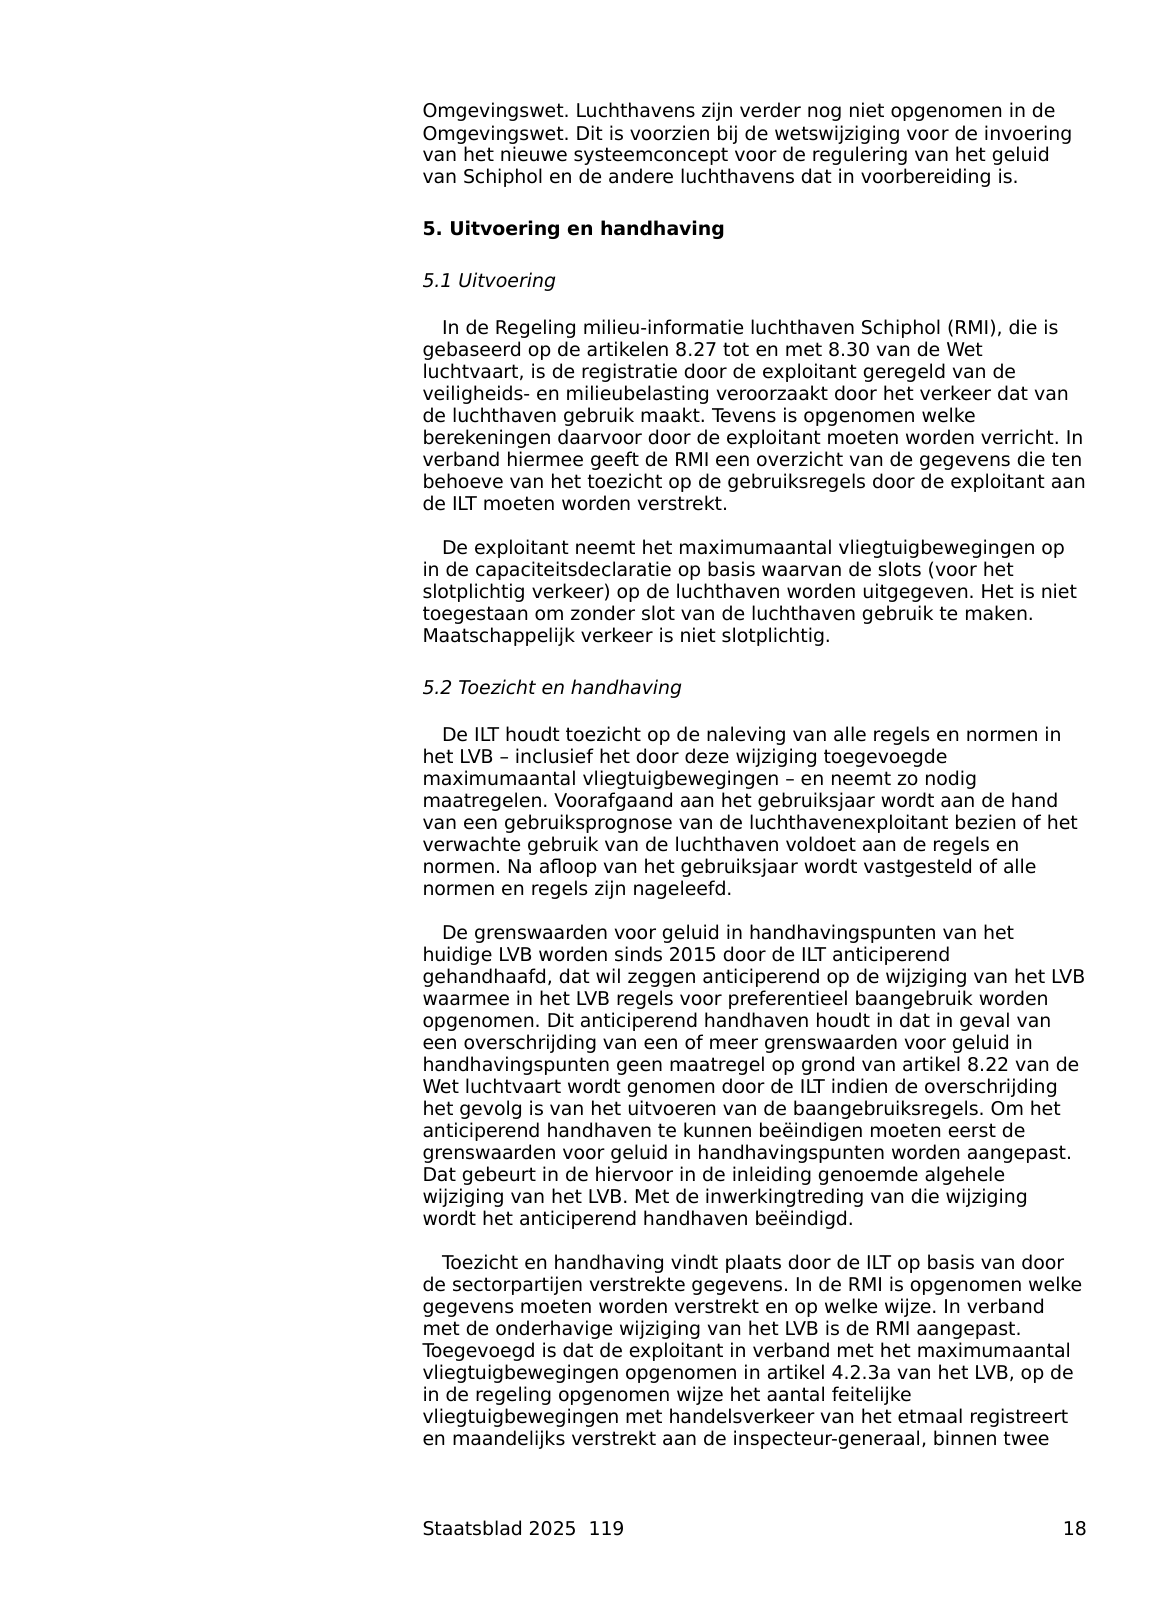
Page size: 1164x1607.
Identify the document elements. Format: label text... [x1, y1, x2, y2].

subtitle 5. Uitvoering en handhaving [422, 218, 1087, 240]
text Omgevingswet. Luchthavens zijn verder nog niet opgenomen in de Omgevingswet. Dit is voorzien bij de wetswijziging voor de invoering van het nieuwe systeemconcept voor de regulering van het geluid van Schiphol en de andere luchthavens dat in voorbereiding is. [422, 100, 1087, 188]
text In de Regeling milieu-informatie luchthaven Schiphol (RMI), die is gebaseerd op de artikelen 8.27 tot en met 8.30 van de Wet luchtvaart, is de registratie door de exploitant geregeld van de veiligheids- en milieubelasting veroorzaakt door het verkeer dat van de luchthaven gebruik maakt. Tevens is opgenomen welke berekeningen daarvoor door de exploitant moeten worden verricht. In verband hiermee geeft de RMI een overzicht van de gegevens die ten behoeve van het toezicht op de gebruiksregels door de exploitant aan de ILT moeten worden verstrekt. [422, 317, 1087, 515]
subtitle 5.2 Toezicht en handhaving [422, 677, 1087, 699]
text Toezicht en handhaving vindt plaats door de ILT op basis van door de sectorpartijen verstrekte gegevens. In de RMI is opgenomen welke gegevens moeten worden verstrekt en op welke wijze. In verband met de onderhavige wijziging van het LVB is de RMI aangepast. Toegevoegd is dat de exploitant in verband met het maximumaantal vliegtuigbewegingen opgenomen in artikel 4.2.3a van het LVB, op de in de regeling opgenomen wijze het aantal feitelijke vliegtuigbewegingen met handelsverkeer van het etmaal registreert en maandelijks verstrekt aan de inspecteur-generaal, binnen twee [422, 1252, 1087, 1450]
subtitle 5.1 Uitvoering [422, 270, 1087, 292]
text De ILT houdt toezicht op de naleving van alle regels en normen in het LVB – inclusief het door deze wijziging toegevoegde maximumaantal vliegtuigbewegingen – en neemt zo nodig maatregelen. Voorafgaand aan het gebruiksjaar wordt aan de hand van een gebruiksprognose van de luchthavenexploitant bezien of het verwachte gebruik van de luchthaven voldoet aan de regels en normen. Na afloop van het gebruiksjaar wordt vastgesteld of alle normen en regels zijn nageleefd. [422, 724, 1087, 900]
text De exploitant neemt het maximumaantal vliegtuigbewegingen op in de capaciteitsdeclaratie op basis waarvan de slots (voor het slotplichtig verkeer) op de luchthaven worden uitgegeven. Het is niet toegestaan om zonder slot van de luchthaven gebruik te maken. Maatschappelijk verkeer is niet slotplichtig. [422, 537, 1087, 647]
text De grenswaarden voor geluid in handhavingspunten van het huidige LVB worden sinds 2015 door de ILT anticiperend gehandhaafd, dat wil zeggen anticiperend op de wijziging van het LVB waarmee in het LVB regels voor preferentieel baangebruik worden opgenomen. Dit anticiperend handhaven houdt in dat in geval van een overschrijding van een of meer grenswaarden voor geluid in handhavingspunten geen maatregel op grond van artikel 8.22 van de Wet luchtvaart wordt genomen door de ILT indien de overschrijding het gevolg is van het uitvoeren van de baangebruiksregels. Om het anticiperend handhaven te kunnen beëindigen moeten eerst de grenswaarden voor geluid in handhavingspunten worden aangepast. Dat gebeurt in de hiervoor in de inleiding genoemde algehele wijziging van het LVB. Met de inwerkingtreding van die wijziging wordt het anticiperend handhaven beëindigd. [422, 922, 1087, 1230]
